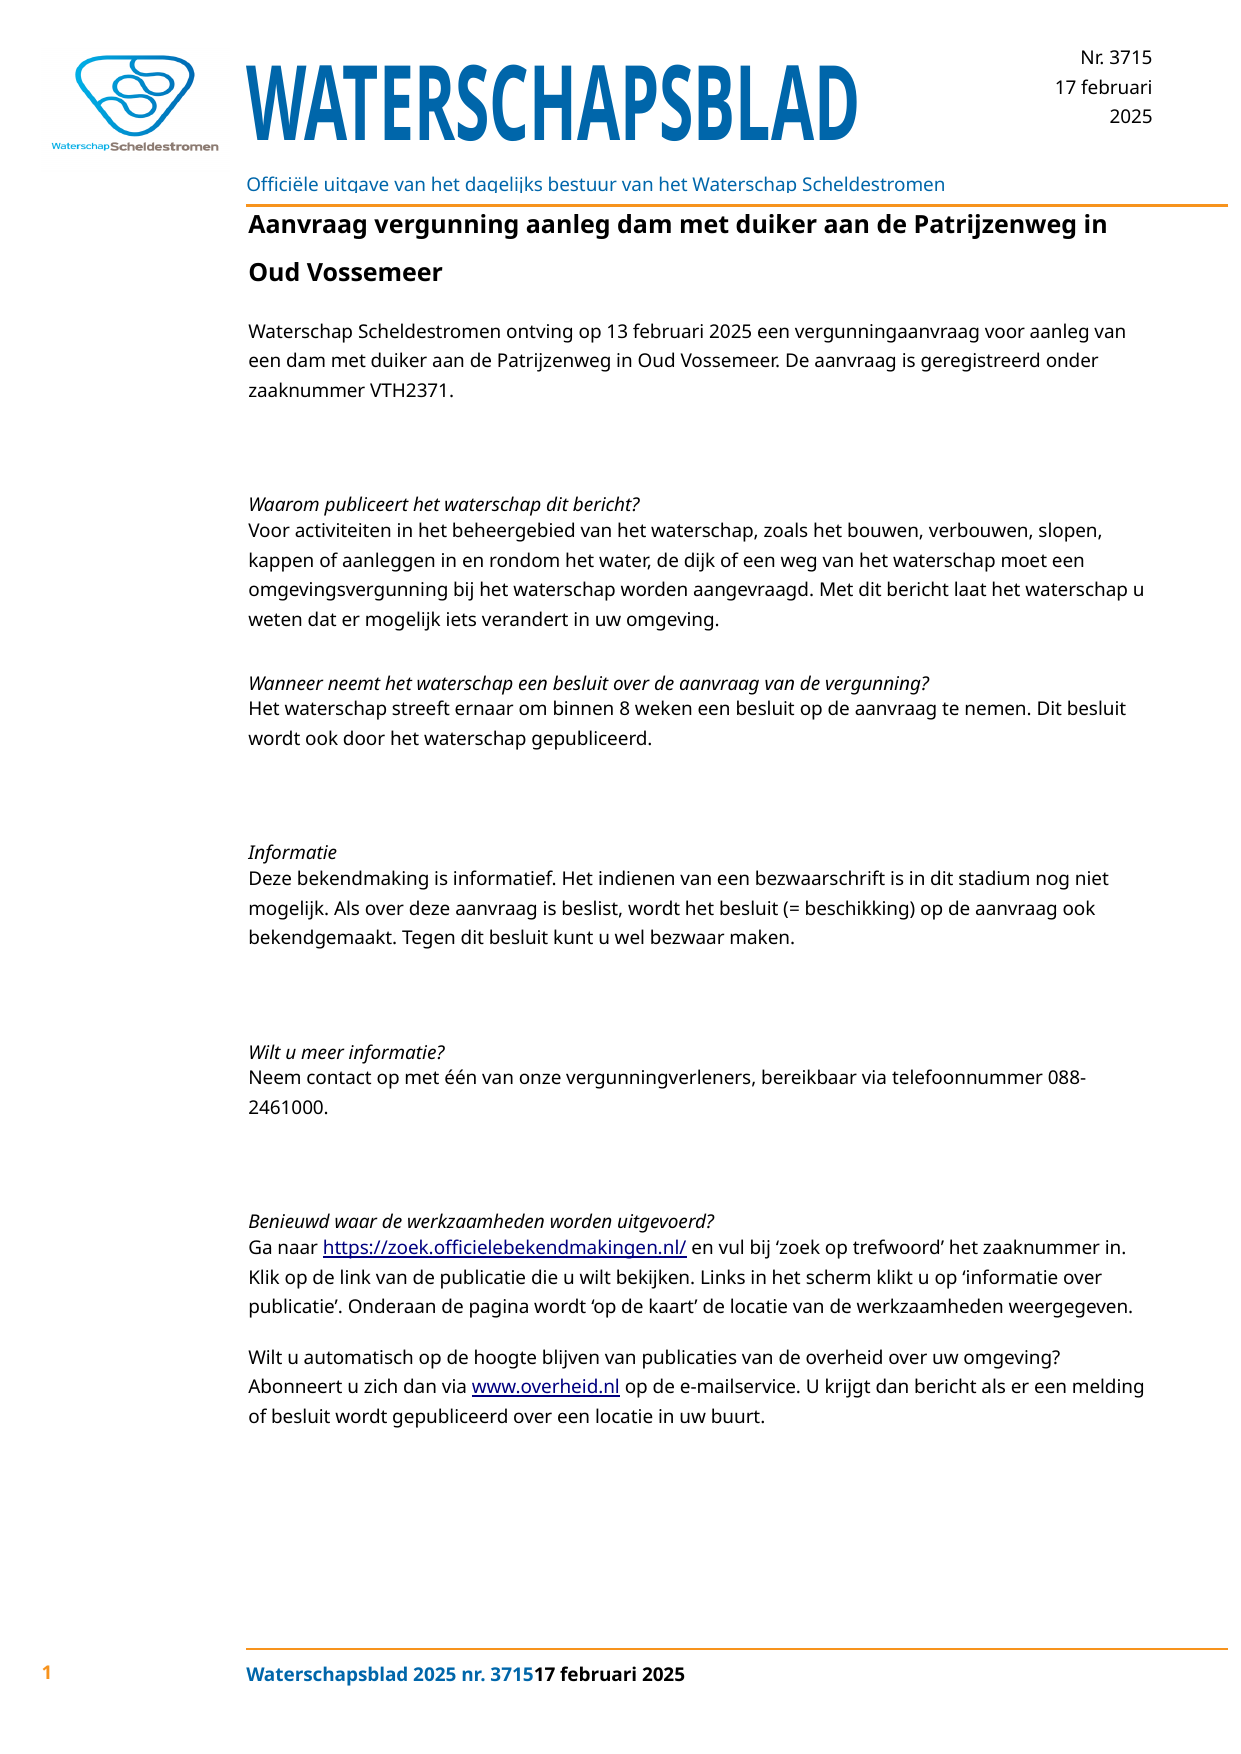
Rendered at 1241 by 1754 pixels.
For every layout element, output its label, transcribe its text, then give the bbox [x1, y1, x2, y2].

text Wilt u automatisch op de hoogte blijven van publicaties van de overheid over uw omgeving? Abonneert u zich dan via www.overheid.nl op de e-mailservice. U krijgt dan bericht als er een melding of besluit wordt gepubliceerd over een locatie in uw buurt. [248, 1344, 1152, 1429]
text Het waterschap streeft ernaar om binnen 8 weken een besluit op de aanvraag te nemen. Dit besluit wordt ook door het waterschap gepubliceerd. [248, 696, 1152, 751]
text Wilt u meer informatie? [248, 1039, 1152, 1064]
text Voor activiteiten in het beheergebied van het waterschap, zoals het bouwen, verbouwen, slopen, kappen of aanleggen in en rondom het water, de dijk of een weg van het waterschap moet een omgevingsvergunning bij het waterschap worden aangevraagd. Met dit bericht laat het waterschap u weten dat er mogelijk iets verandert in uw omgeving. [248, 517, 1152, 632]
text Wanneer neemt het waterschap een besluit over de aanvraag van de vergunning? [248, 670, 1152, 696]
text Informatie [248, 839, 1152, 865]
text Benieuwd waar de werkzaamheden worden uitgevoerd? [248, 1208, 1152, 1234]
picture [41, 47, 231, 172]
text Waterschap Scheldestromen ontving op 13 februari 2025 een vergunningaanvraag voor aanleg van een dam met duiker aan de Patrijzenweg in Oud Vossemeer. De aanvraag is geregistreerd onder zaaknummer VTH2371. [248, 318, 1152, 403]
text Deze bekendmaking is informatief. Het indienen van een bezwaarschrift is in dit stadium nog niet mogelijk. Als over deze aanvraag is beslist, wordt het besluit (= beschikking) op de aanvraag ook bekendgemaakt. Tegen dit besluit kunt u wel bezwaar maken. [248, 865, 1152, 950]
text Aanvraag vergunning aanleg dam met duiker aan de Patrijzenweg in Oud Vossemeer [248, 207, 1152, 288]
text Waarom publiceert het waterschap dit bericht? [248, 491, 1152, 517]
text Ga naar https://zoek.officielebekendmakingen.nl/ en vul bij ‘zoek op trefwoord’ het zaaknummer in. Klik op de link van de publicatie die u wilt bekijken. Links in het scherm klikt u op ‘informatie over publicatie’. Onderaan de pagina wordt ‘op de kaart’ de locatie van de werkzaamheden weergegeven. [248, 1234, 1152, 1319]
text Neem contact op met één van onze vergunningverleners, bereikbaar via telefoonnummer 088-2461000. [248, 1064, 1152, 1120]
